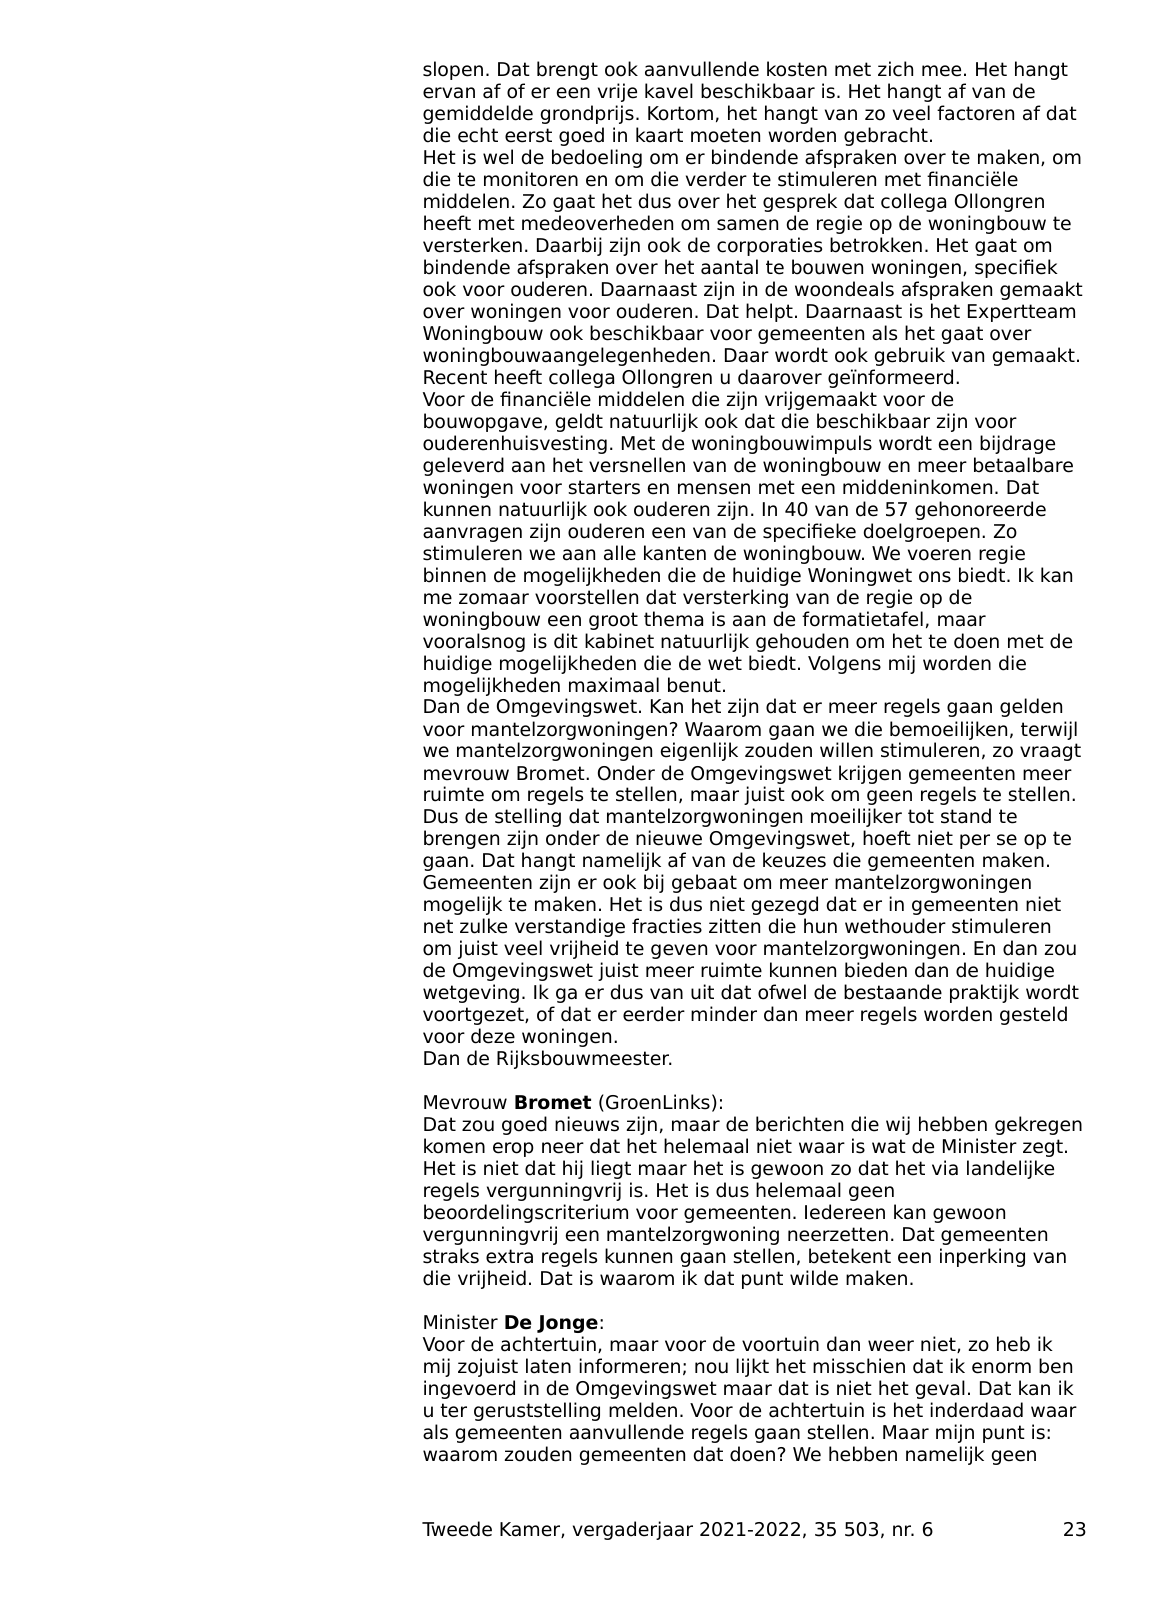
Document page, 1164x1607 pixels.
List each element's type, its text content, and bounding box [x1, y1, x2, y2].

text Voor de achtertuin, maar voor de voortuin dan weer niet, zo heb ik mij zojuist laten informeren; nou lijkt het misschien dat ik enorm ben ingevoerd in de Omgevingswet maar dat is niet het geval. Dat kan ik u ter geruststelling melden. Voor de achtertuin is het inderdaad waar als gemeenten aanvullende regels gaan stellen. Maar mijn punt is: waarom zouden gemeenten dat doen? We hebben namelijk geen [422, 1334, 1087, 1466]
text Mevrouw Bromet (GroenLinks): [422, 1092, 1087, 1114]
text slopen. Dat brengt ook aanvullende kosten met zich mee. Het hangt ervan af of er een vrije kavel beschikbaar is. Het hangt af van de gemiddelde grondprijs. Kortom, het hangt van zo veel factoren af dat die echt eerst goed in kaart moeten worden gebracht. [422, 59, 1087, 147]
text Dan de Omgevingswet. Kan het zijn dat er meer regels gaan gelden voor mantelzorgwoningen? Waarom gaan we die bemoeilijken, terwijl we mantelzorgwoningen eigenlijk zouden willen stimuleren, zo vraagt mevrouw Bromet. Onder de Omgevingswet krijgen gemeenten meer ruimte om regels te stellen, maar juist ook om geen regels te stellen. Dus de stelling dat mantelzorgwoningen moeilijker tot stand te brengen zijn onder de nieuwe Omgevingswet, hoeft niet per se op te gaan. Dat hangt namelijk af van de keuzes die gemeenten maken. Gemeenten zijn er ook bij gebaat om meer mantelzorgwoningen mogelijk te maken. Het is dus niet gezegd dat er in gemeenten niet net zulke verstandige fracties zitten die hun wethouder stimuleren om juist veel vrijheid te geven voor mantelzorgwoningen. En dan zou de Omgevingswet juist meer ruimte kunnen bieden dan de huidige wetgeving. Ik ga er dus van uit dat ofwel de bestaande praktijk wordt voortgezet, of dat er eerder minder dan meer regels worden gesteld voor deze woningen. [422, 696, 1087, 1048]
text Dan de Rijksbouwmeester. [422, 1048, 1087, 1070]
text Dat zou goed nieuws zijn, maar de berichten die wij hebben gekregen komen erop neer dat het helemaal niet waar is wat de Minister zegt. Het is niet dat hij liegt maar het is gewoon zo dat het via landelijke regels vergunningvrij is. Het is dus helemaal geen beoordelingscriterium voor gemeenten. Iedereen kan gewoon vergunningvrij een mantelzorgwoning neerzetten. Dat gemeenten straks extra regels kunnen gaan stellen, betekent een inperking van die vrijheid. Dat is waarom ik dat punt wilde maken. [422, 1114, 1087, 1290]
text Minister De Jonge: [422, 1312, 1087, 1334]
text Voor de financiële middelen die zijn vrijgemaakt voor de bouwopgave, geldt natuurlijk ook dat die beschikbaar zijn voor ouderenhuisvesting. Met de woningbouwimpuls wordt een bijdrage geleverd aan het versnellen van de woningbouw en meer betaalbare woningen voor starters en mensen met een middeninkomen. Dat kunnen natuurlijk ook ouderen zijn. In 40 van de 57 gehonoreerde aanvragen zijn ouderen een van de specifieke doelgroepen. Zo stimuleren we aan alle kanten de woningbouw. We voeren regie binnen de mogelijkheden die de huidige Woningwet ons biedt. Ik kan me zomaar voorstellen dat versterking van de regie op de woningbouw een groot thema is aan de formatietafel, maar vooralsnog is dit kabinet natuurlijk gehouden om het te doen met de huidige mogelijkheden die de wet biedt. Volgens mij worden die mogelijkheden maximaal benut. [422, 389, 1087, 696]
text Het is wel de bedoeling om er bindende afspraken over te maken, om die te monitoren en om die verder te stimuleren met financiële middelen. Zo gaat het dus over het gesprek dat collega Ollongren heeft met medeoverheden om samen de regie op de woningbouw te versterken. Daarbij zijn ook de corporaties betrokken. Het gaat om bindende afspraken over het aantal te bouwen woningen, specifiek ook voor ouderen. Daarnaast zijn in de woondeals afspraken gemaakt over woningen voor ouderen. Dat helpt. Daarnaast is het Expertteam Woningbouw ook beschikbaar voor gemeenten als het gaat over woningbouwaangelegenheden. Daar wordt ook gebruik van gemaakt. Recent heeft collega Ollongren u daarover geïnformeerd. [422, 147, 1087, 389]
